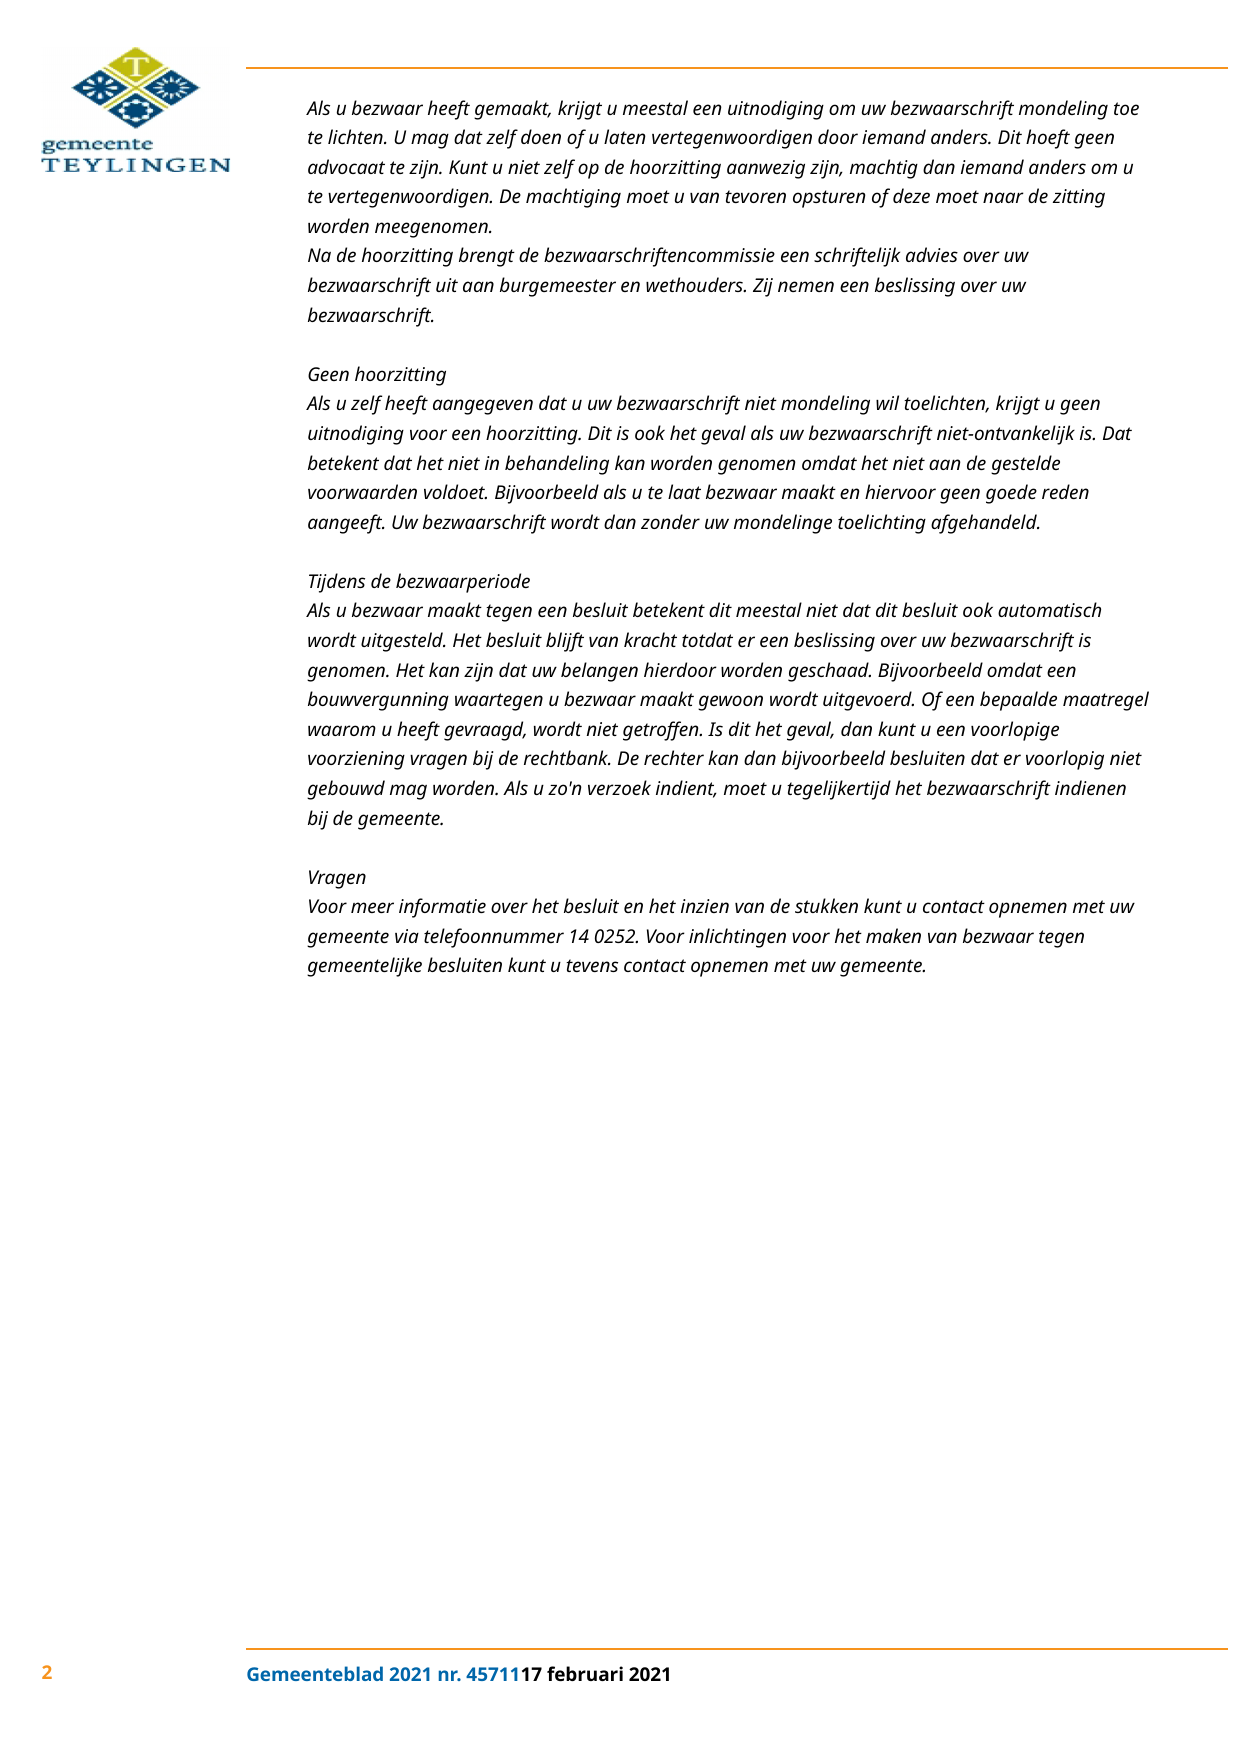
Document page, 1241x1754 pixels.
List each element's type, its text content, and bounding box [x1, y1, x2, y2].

list Als u bezwaar heeft gemaakt, krijgt u meestal een uitnodiging om uw bezwaarschrift mondeling toe te lichten. U mag dat zelf doen of u laten vertegenwoordigen door iemand anders. Dit hoeft geen advocaat te zijn. Kunt u niet zelf op de hoorzitting aanwezig zijn, machtig dan iemand anders om u te vertegenwoordigen. De machtiging moet u van tevoren opsturen of deze moet naar de zitting worden meegenomen. [248, 95, 1152, 239]
picture [41, 47, 231, 172]
list Als u bezwaar maakt tegen een besluit betekent dit meestal niet dat dit besluit ook automatisch wordt uitgesteld. Het besluit blijft van kracht totdat er een beslissing over uw bezwaarschrift is genomen. Het kan zijn dat uw belangen hierdoor worden geschaad. Bijvoorbeeld omdat een bouwvergunning waartegen u bezwaar maakt gewoon wordt uitgevoerd. Of een bepaalde maatregel waarom u heeft gevraagd, wordt niet getroffen. Is dit het geval, dan kunt u een voorlopige voorziening vragen bij de rechtbank. De rechter kan dan bijvoorbeeld besluiten dat er voorlopig niet gebouwd mag worden. Als u zo'n verzoek indient, moet u tegelijkertijd het bezwaarschrift indienen bij de gemeente. [248, 598, 1152, 831]
list Na de hoorzitting brengt de bezwaarschriftencommissie een schriftelijk advies over uw bezwaarschrift uit aan burgemeester en wethouders. Zij nemen een beslissing over uw bezwaarschrift. [248, 243, 1152, 328]
list Tijdens de bezwaarperiode [248, 568, 1152, 594]
list Vragen [248, 864, 1152, 890]
list Geen hoorzitting [248, 361, 1152, 387]
list Voor meer informatie over het besluit en het inzien van de stukken kunt u contact opnemen met uw gemeente via telefoonnummer 14 0252. Voor inlichtingen voor het maken van bezwaar tegen gemeentelijke besluiten kunt u tevens contact opnemen met uw gemeente. [248, 893, 1152, 978]
list Als u zelf heeft aangegeven dat u uw bezwaarschrift niet mondeling wil toelichten, krijgt u geen uitnodiging voor een hoorzitting. Dit is ook het geval als uw bezwaarschrift niet-ontvankelijk is. Dat betekent dat het niet in behandeling kan worden genomen omdat het niet aan de gestelde voorwaarden voldoet. Bijvoorbeeld als u te laat bezwaar maakt en hiervoor geen goede reden aangeeft. Uw bezwaarschrift wordt dan zonder uw mondelinge toelichting afgehandeld. [248, 391, 1152, 535]
